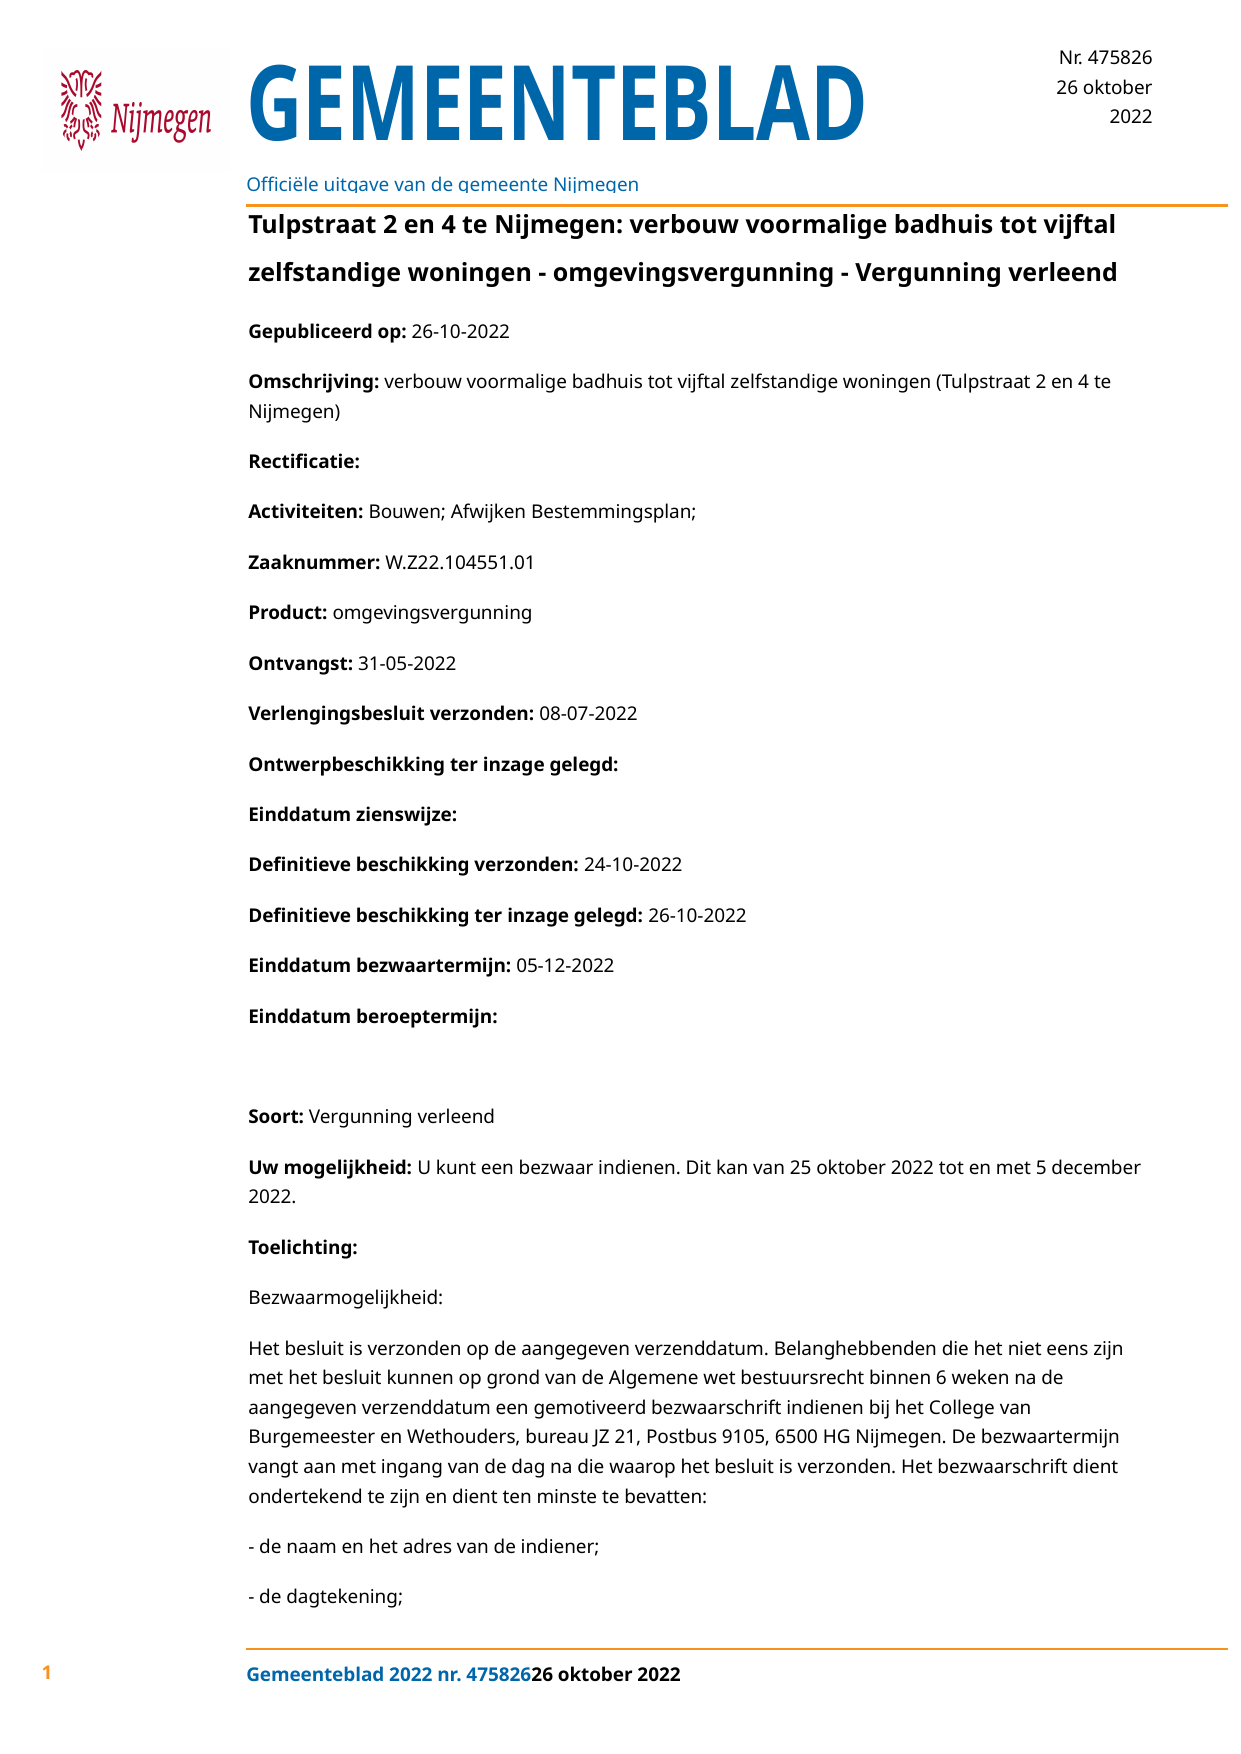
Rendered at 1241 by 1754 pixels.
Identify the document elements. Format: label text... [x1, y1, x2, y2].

text - de naam en het adres van de indiener; [248, 1533, 1152, 1559]
text Bezwaarmogelijkheid: [248, 1284, 1152, 1310]
text Definitieve beschikking verzonden: 24-10-2022 [248, 852, 1152, 877]
text Einddatum bezwaartermijn: 05-12-2022 [248, 952, 1152, 978]
text Definitieve beschikking ter inzage gelegd: 26-10-2022 [248, 902, 1152, 928]
text Toelichting: [248, 1234, 1152, 1260]
text Zaaknummer: W.Z22.104551.01 [248, 549, 1152, 575]
text Het besluit is verzonden op de aangegeven verzenddatum. Belanghebbenden die het niet eens zijn met het besluit kunnen op grond van de Algemene wet bestuursrecht binnen 6 weken na de aangegeven verzenddatum een gemotiveerd bezwaarschrift indienen bij het College van Burgemeester en Wethouders, bureau JZ 21, Postbus 9105, 6500 HG Nijmegen. De bezwaartermijn vangt aan met ingang van de dag na die waarop het besluit is verzonden. Het bezwaarschrift dient ondertekend te zijn en dient ten minste te bevatten: [248, 1335, 1152, 1509]
text Verlengingsbesluit verzonden: 08-07-2022 [248, 700, 1152, 726]
text Einddatum zienswijze: [248, 801, 1152, 827]
text Uw mogelijkheid: U kunt een bezwaar indienen. Dit kan van 25 oktober 2022 tot en met 5 december 2022. [248, 1154, 1152, 1209]
text Soort: Vergunning verleend [248, 1104, 1152, 1129]
text Einddatum beroeptermijn: [248, 1003, 1152, 1029]
text Tulpstraat 2 en 4 te Nijmegen: verbouw voormalige badhuis tot vijftal zelfstandige woningen - omgevingsvergunning - Vergunning verleend [248, 207, 1152, 288]
text - de dagtekening; [248, 1584, 1152, 1609]
text Omschrijving: verbouw voormalige badhuis tot vijftal zelfstandige woningen (Tulpstraat 2 en 4 te Nijmegen) [248, 368, 1152, 424]
text Ontwerpbeschikking ter inzage gelegd: [248, 751, 1152, 777]
text Activiteiten: Bouwen; Afwijken Bestemmingsplan; [248, 499, 1152, 524]
text Rectificatie: [248, 448, 1152, 474]
text Ontvangst: 31-05-2022 [248, 650, 1152, 676]
text Gepubliceerd op: 26-10-2022 [248, 318, 1152, 344]
text Product: omgevingsvergunning [248, 599, 1152, 625]
picture [41, 47, 231, 172]
